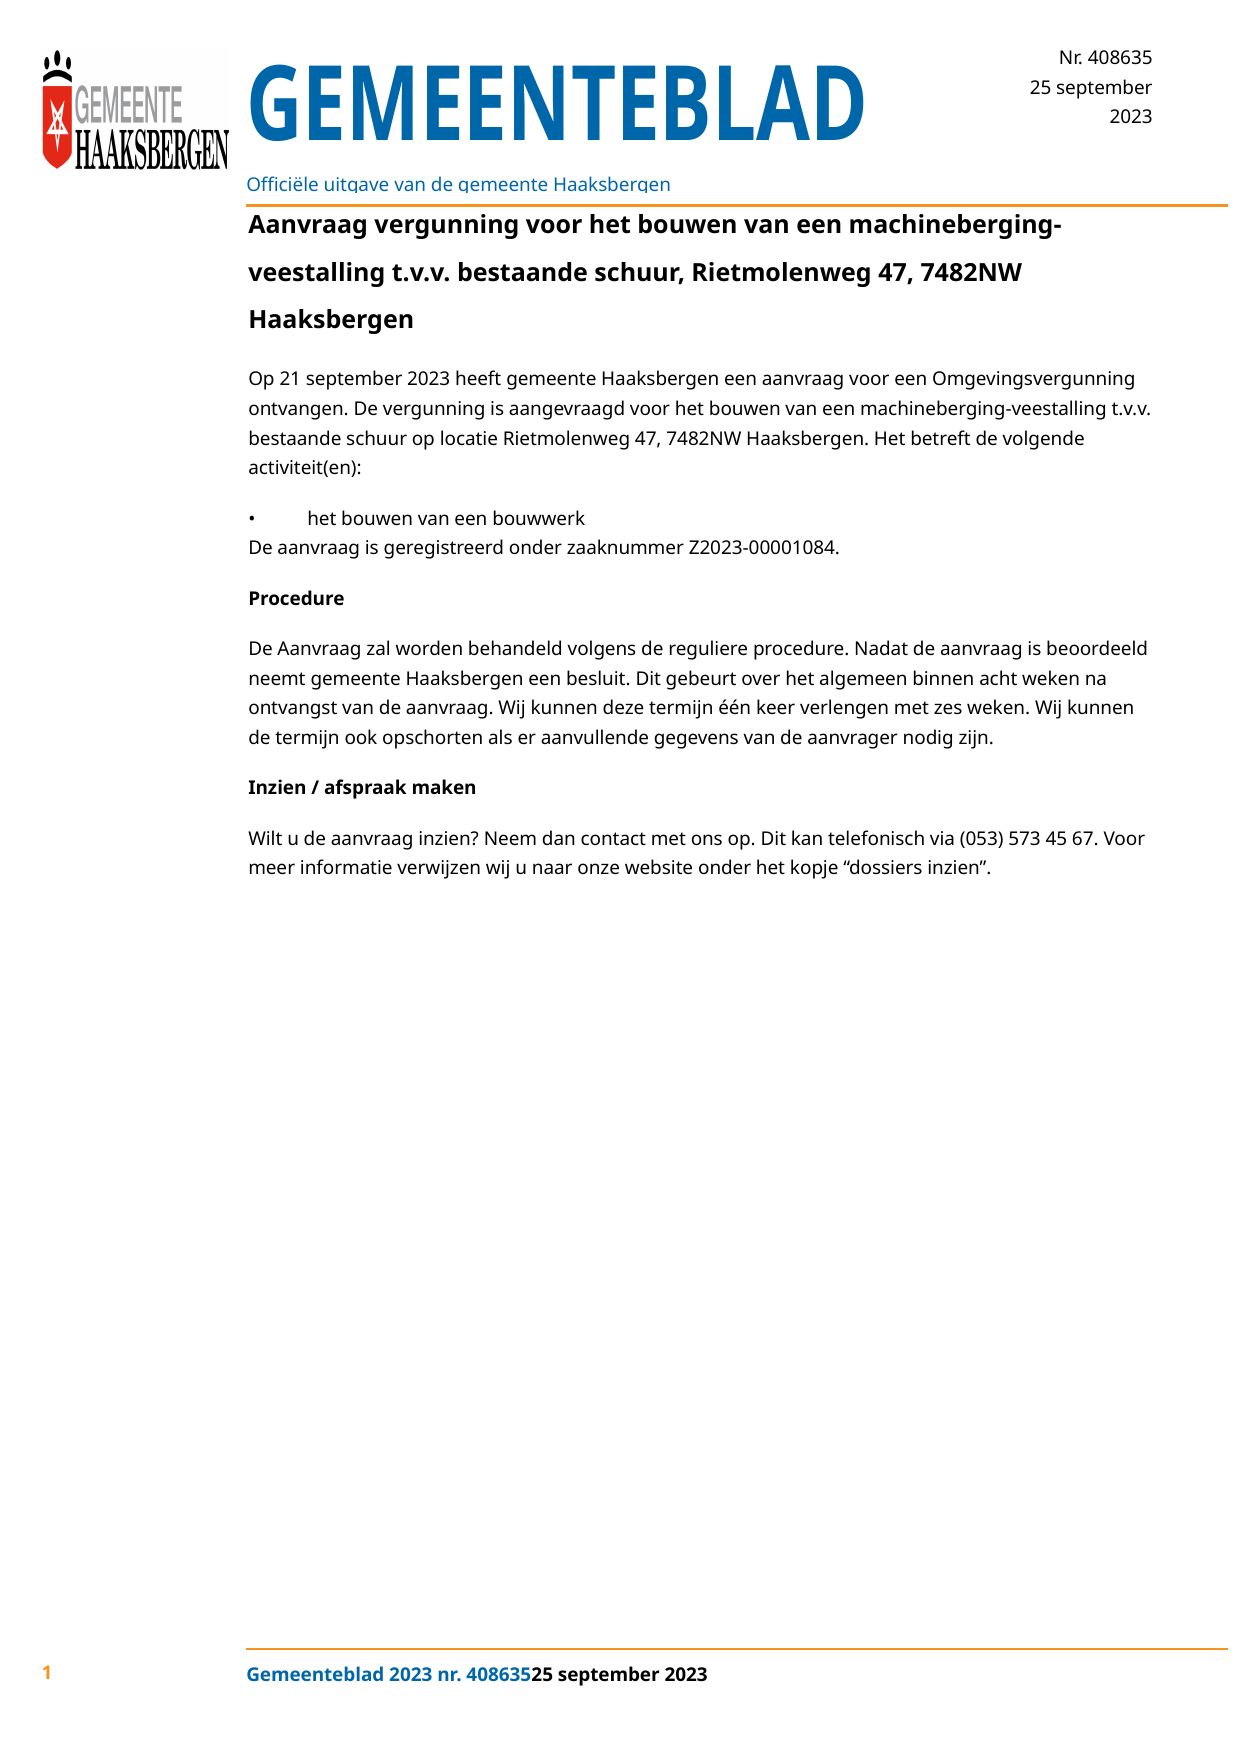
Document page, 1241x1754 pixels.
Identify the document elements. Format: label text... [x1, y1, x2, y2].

picture [41, 47, 231, 172]
text Op 21 september 2023 heeft gemeente Haaksbergen een aanvraag voor een Omgevingsvergunning ontvangen. De vergunning is aangevraagd voor het bouwen van een machineberging-veestalling t.v.v. bestaande schuur op locatie Rietmolenweg 47, 7482NW Haaksbergen. Het betreft de volgende activiteit(en): [248, 366, 1152, 480]
text De Aanvraag zal worden behandeld volgens de reguliere procedure. Nadat de aanvraag is beoordeeld neemt gemeente Haaksbergen een besluit. Dit gebeurt over het algemeen binnen acht weken na ontvangst van de aanvraag. Wij kunnen deze termijn één keer verlengen met zes weken. Wij kunnen de termijn ook opschorten als er aanvullende gegevens van de aanvrager nodig zijn. [248, 635, 1152, 749]
text Procedure [248, 585, 1152, 610]
text Aanvraag vergunning voor het bouwen van een machineberging-veestalling t.v.v. bestaande schuur, Rietmolenweg 47, 7482NW Haaksbergen [248, 207, 1152, 336]
text Wilt u de aanvraag inzien? Neem dan contact met ons op. Dit kan telefonisch via (053) 573 45 67. Voor meer informatie verwijzen wij u naar onze website onder het kopje “dossiers inzien”. [248, 825, 1152, 880]
text Inzien / afspraak maken [248, 774, 1152, 800]
text De aanvraag is geregistreerd onder zaaknummer Z2023-00001084. [248, 534, 1152, 560]
list het bouwen van een bouwwerk [248, 505, 1152, 530]
